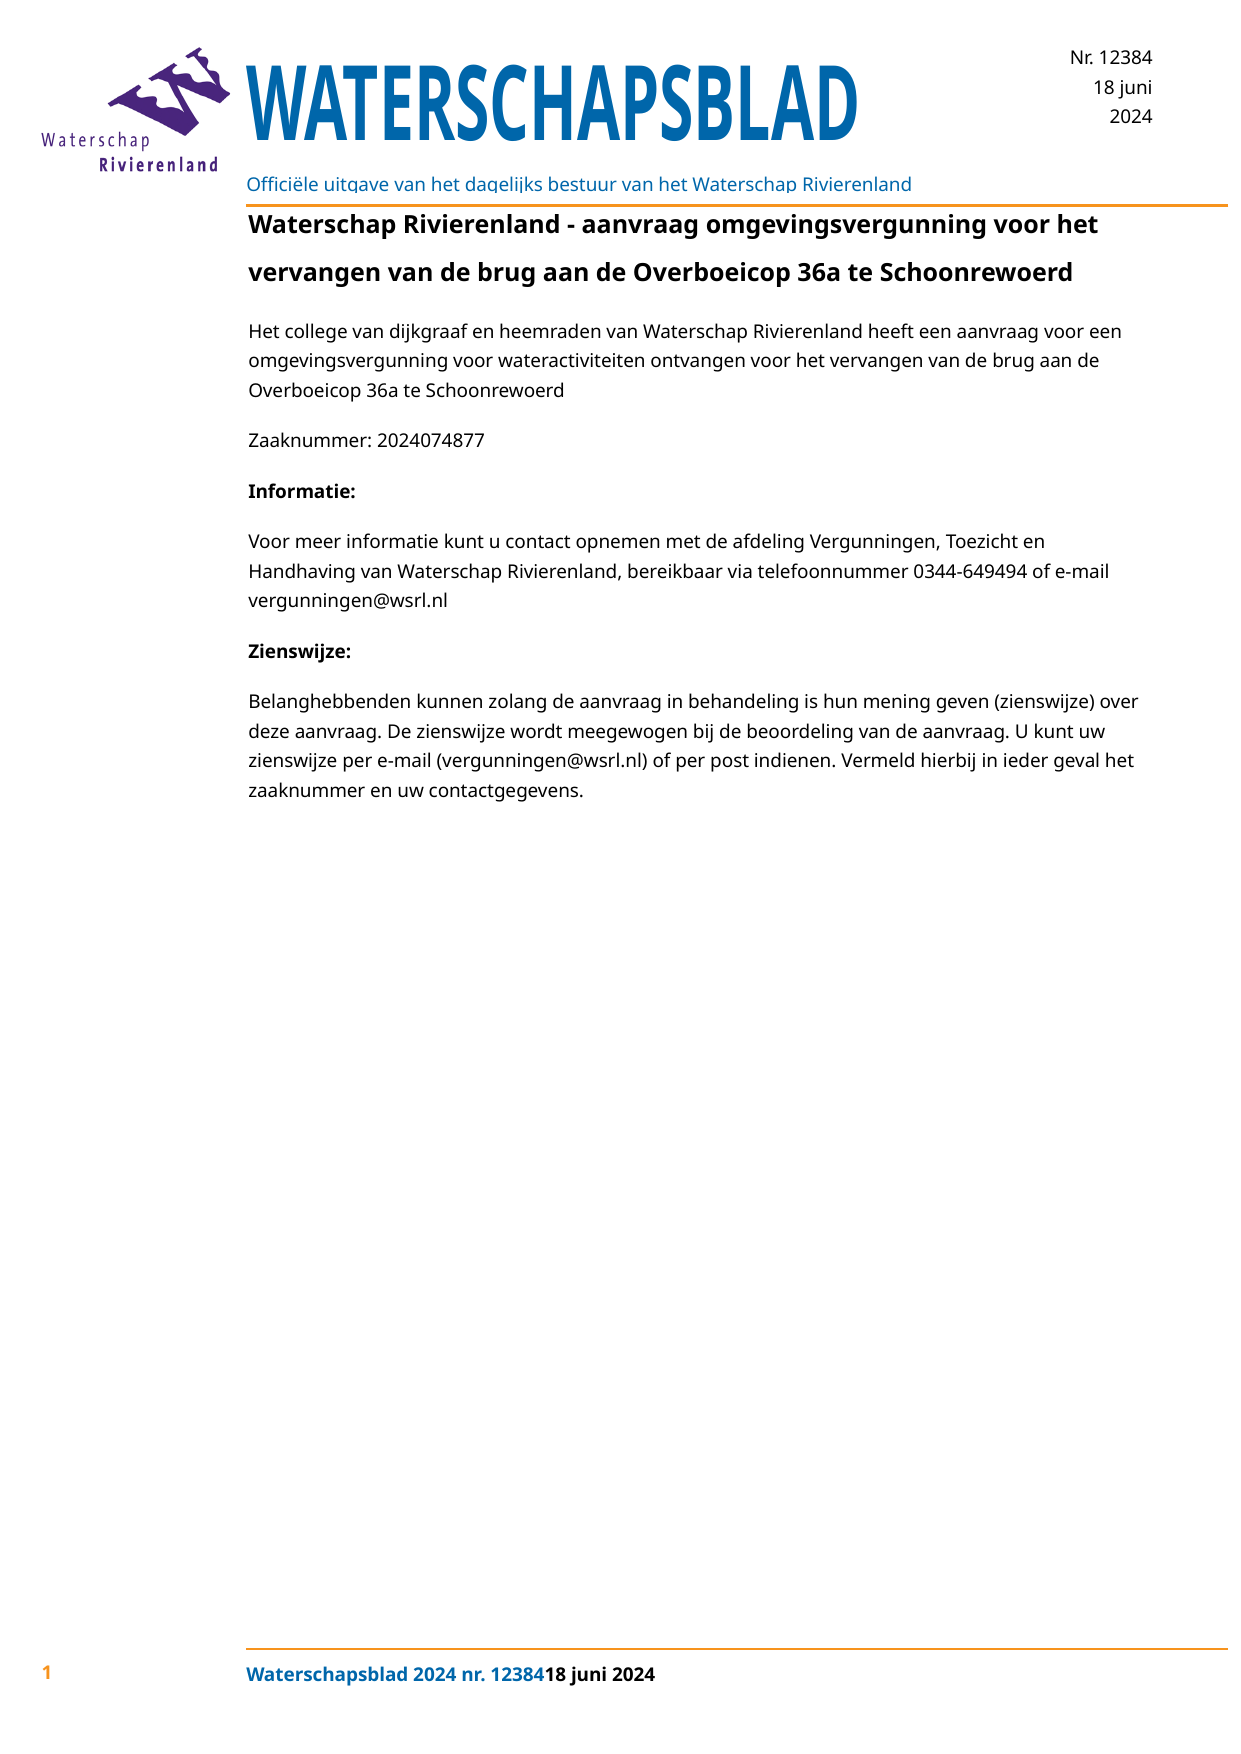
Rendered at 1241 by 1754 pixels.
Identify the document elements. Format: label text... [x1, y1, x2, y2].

text Informatie: [248, 478, 1152, 504]
text Het college van dijkgraaf en heemraden van Waterschap Rivierenland heeft een aanvraag voor een omgevingsvergunning voor wateractiviteiten ontvangen voor het vervangen van de brug aan de Overboeicop 36a te Schoonrewoerd [248, 318, 1152, 403]
text Belanghebbenden kunnen zolang de aanvraag in behandeling is hun mening geven (zienswijze) over deze aanvraag. De zienswijze wordt meegewogen bij de beoordeling van de aanvraag. U kunt uw zienswijze per e-mail (vergunningen@wsrl.nl) of per post indienen. Vermeld hierbij in ieder geval het zaaknummer en uw contactgegevens. [248, 688, 1152, 803]
picture [41, 47, 231, 172]
text Voor meer informatie kunt u contact opnemen met de afdeling Vergunningen, Toezicht en Handhaving van Waterschap Rivierenland, bereikbaar via telefoonnummer 0344-649494 of e-mail vergunningen@wsrl.nl [248, 528, 1152, 613]
text Zaaknummer: 2024074877 [248, 427, 1152, 453]
text Zienswijze: [248, 638, 1152, 664]
text Waterschap Rivierenland - aanvraag omgevingsvergunning voor het vervangen van de brug aan de Overboeicop 36a te Schoonrewoerd [248, 207, 1152, 288]
